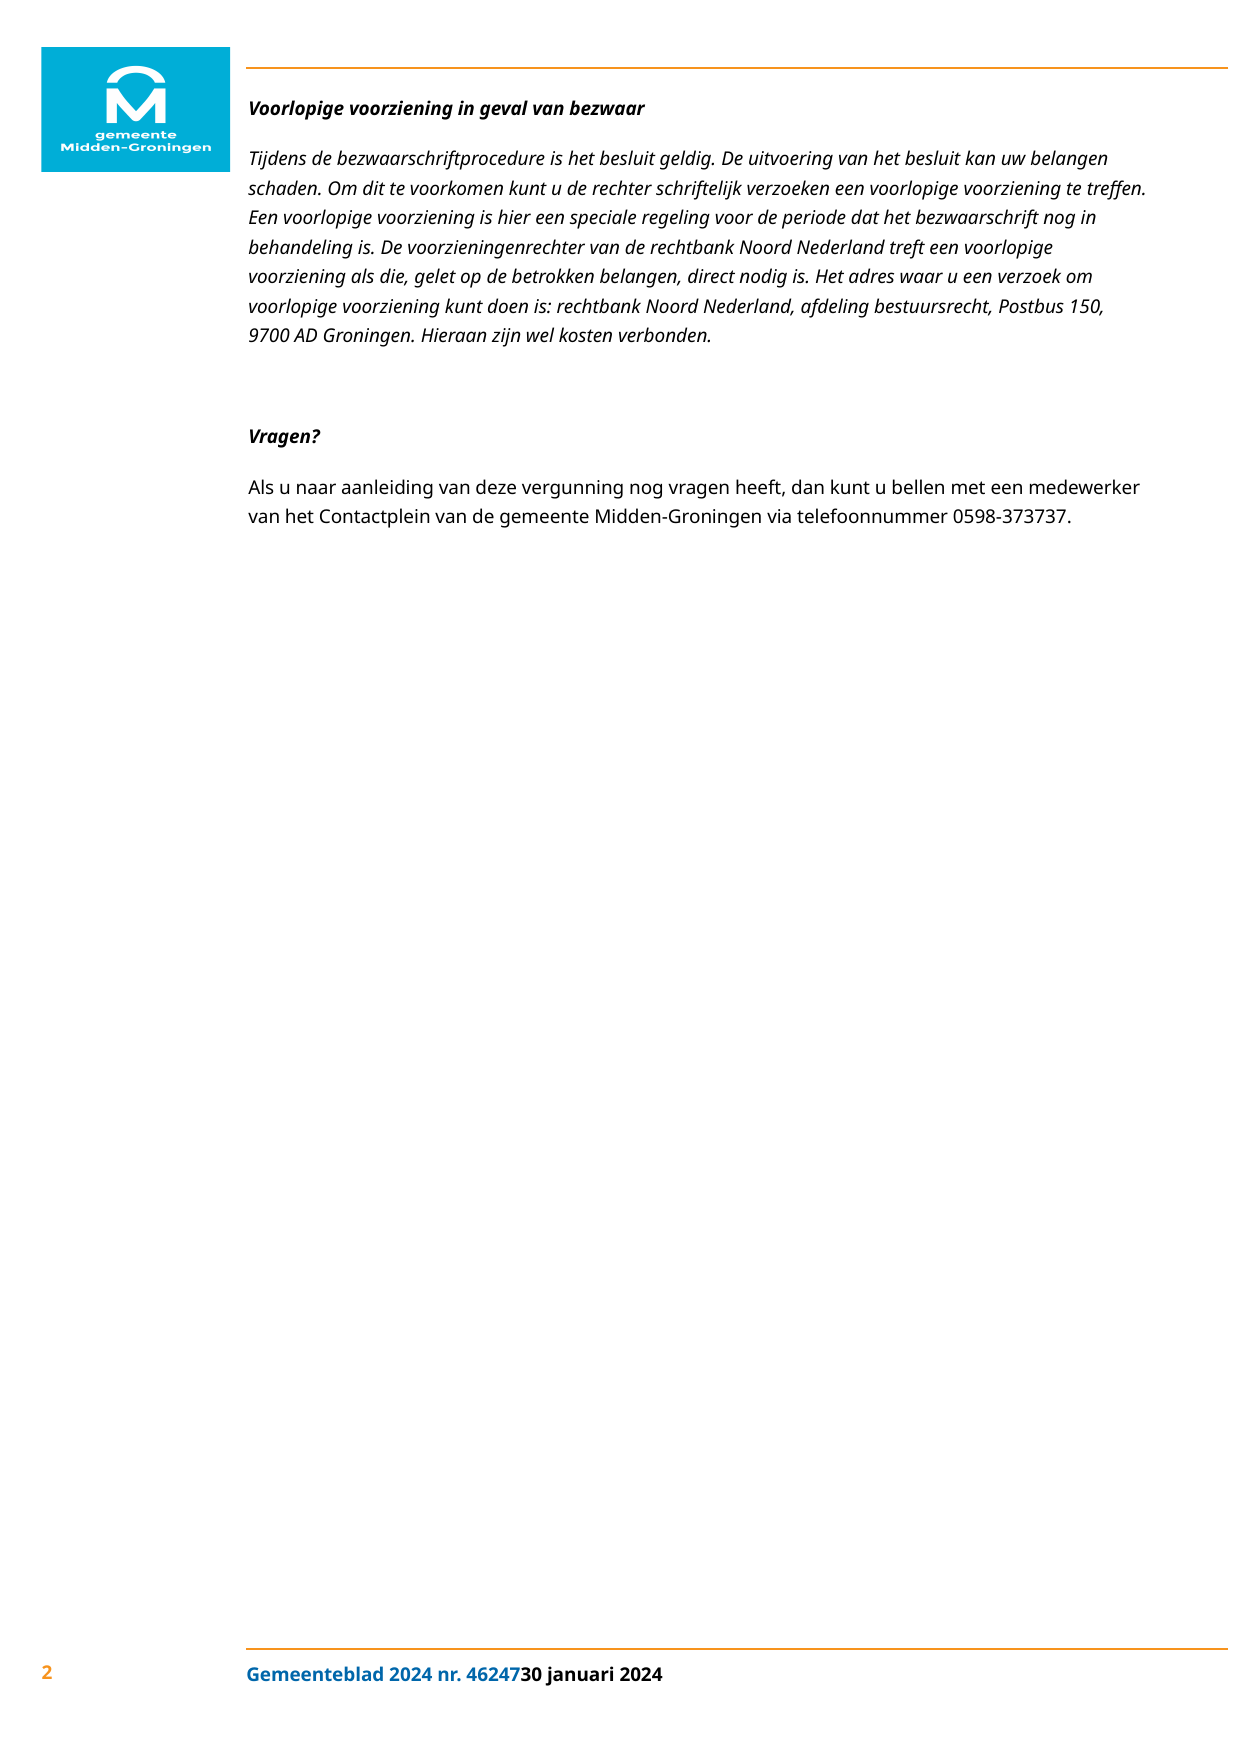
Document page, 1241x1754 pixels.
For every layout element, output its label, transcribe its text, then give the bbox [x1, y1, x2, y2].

picture [108, 66, 164, 82]
text Voorlopige voorziening in geval van bezwaar [248, 95, 1152, 121]
text Als u naar aanleiding van deze vergunning nog vragen heeft, dan kunt u bellen met een medewerker van het Contactplein van de gemeente Midden-Groningen via telefoonnummer 0598-373737. [248, 474, 1152, 529]
text Vragen? [248, 423, 1152, 449]
text Tijdens de bezwaarschriftprocedure is het besluit geldig. De uitvoering van het besluit kan uw belangen schaden. Om dit te voorkomen kunt u de rechter schriftelijk verzoeken een voorlopige voorziening te treffen. Een voorlopige voorziening is hier een speciale regeling voor de periode dat het bezwaarschrift nog in behandeling is. De voorzieningenrechter van de rechtbank Noord Nederland treft een voorlopige voorziening als die, gelet op de betrokken belangen, direct nodig is. Het adres waar u een verzoek om voorlopige voorziening kunt doen is: rechtbank Noord Nederland, afdeling bestuursrecht, Postbus 150, 9700 AD Groningen. Hieraan zijn wel kosten verbonden. [248, 145, 1152, 348]
picture [107, 89, 165, 122]
picture [184, 146, 190, 153]
